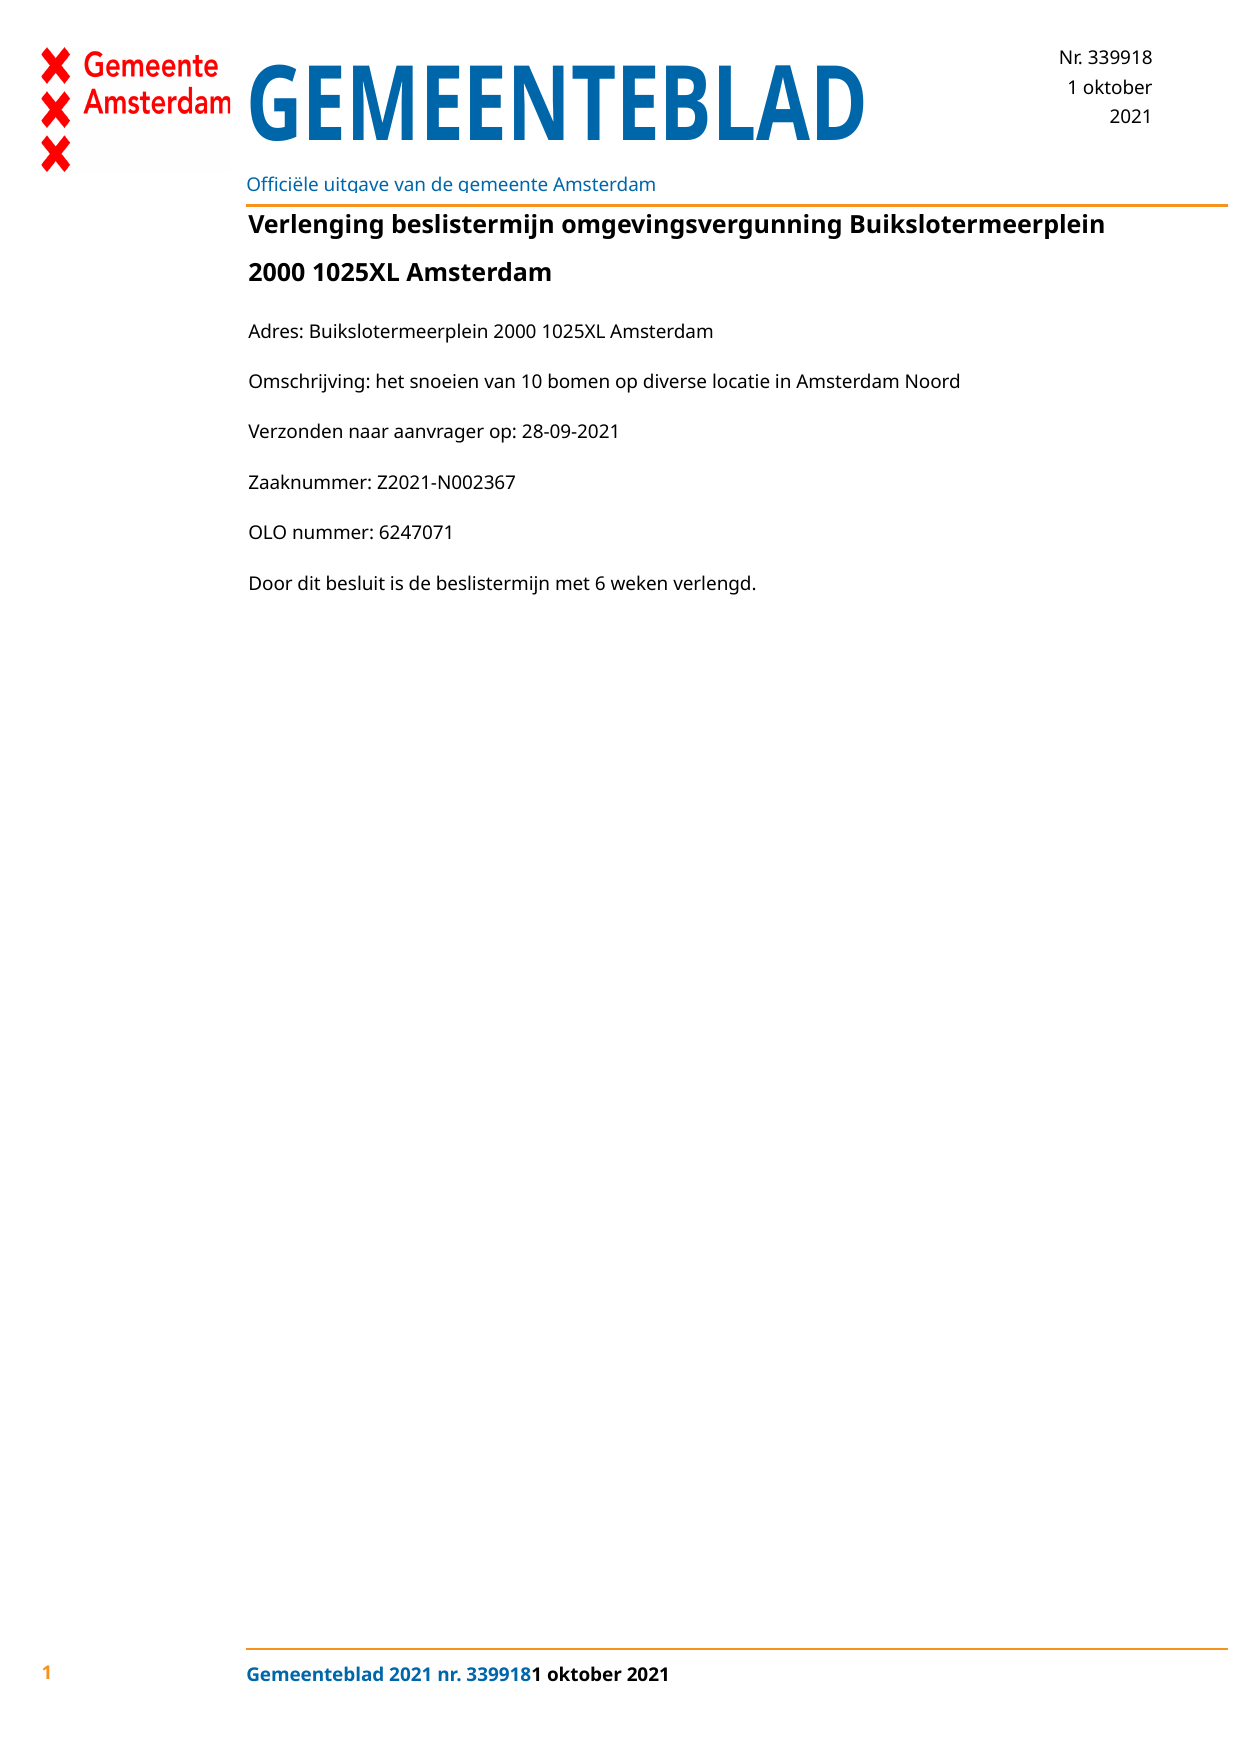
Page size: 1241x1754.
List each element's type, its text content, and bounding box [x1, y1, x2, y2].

text Verzonden naar aanvrager op: 28-09-2021 [248, 419, 1152, 444]
picture [41, 47, 231, 172]
text Zaaknummer: Z2021-N002367 [248, 469, 1152, 495]
text Adres: Buikslotermeerplein 2000 1025XL Amsterdam [248, 318, 1152, 344]
text Omschrijving: het snoeien van 10 bomen op diverse locatie in Amsterdam Noord [248, 368, 1152, 394]
text OLO nummer: 6247071 [248, 519, 1152, 545]
text Verlenging beslistermijn omgevingsvergunning Buikslotermeerplein 2000 1025XL Amsterdam [248, 207, 1152, 288]
text Door dit besluit is de beslistermijn met 6 weken verlengd. [248, 570, 1152, 596]
